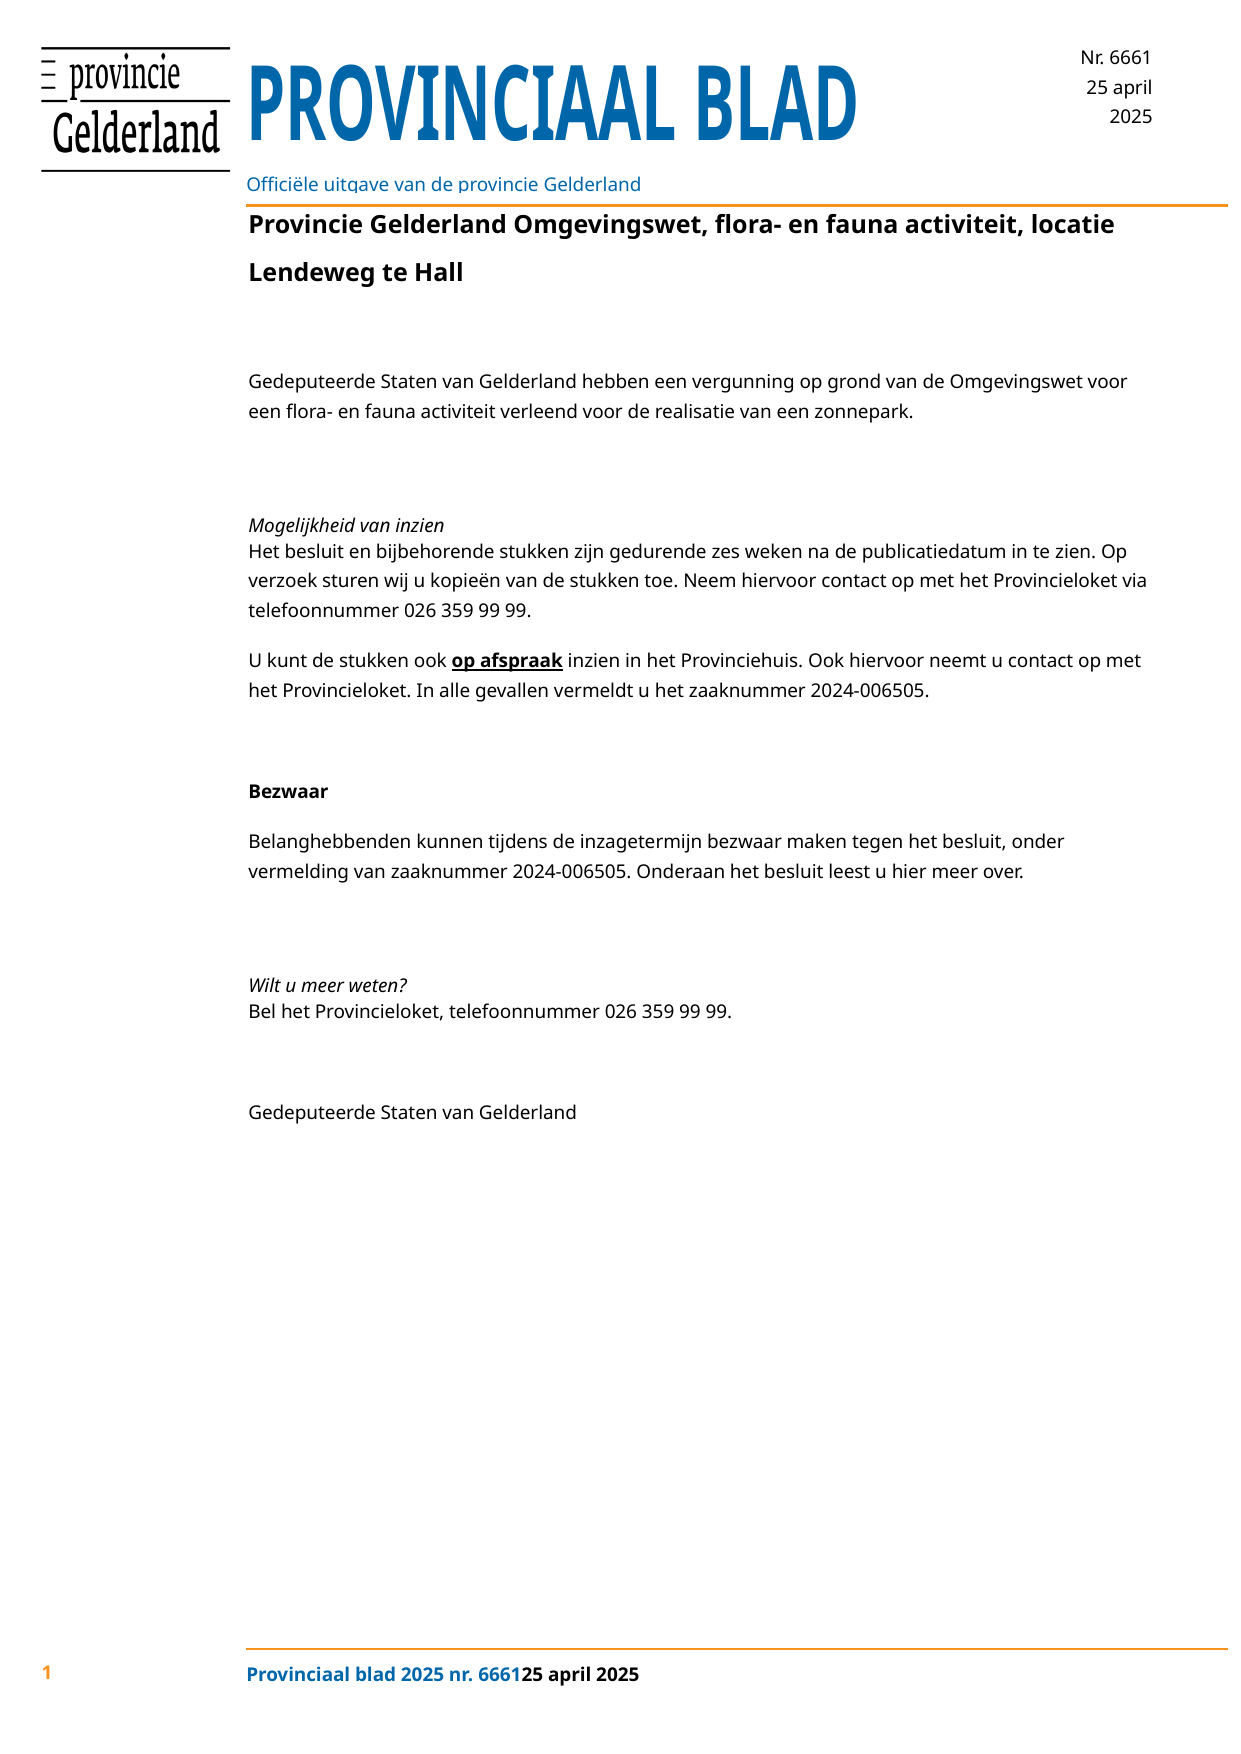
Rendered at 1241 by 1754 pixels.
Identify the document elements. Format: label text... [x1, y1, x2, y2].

picture [41, 47, 231, 172]
text Wilt u meer weten? [248, 972, 1152, 998]
text Bezwaar [248, 778, 1152, 804]
text Gedeputeerde Staten van Gelderland hebben een vergunning op grond van de Omgevingswet voor een flora- en fauna activiteit verleend voor de realisatie van een zonnepark. [248, 368, 1152, 424]
text U kunt de stukken ook op afspraak inzien in het Provinciehuis. Ook hiervoor neemt u contact op met het Provincieloket. In alle gevallen vermeldt u het zaaknummer 2024-006505. [248, 648, 1152, 703]
text Bel het Provincieloket, telefoonnummer 026 359 99 99. [248, 998, 1152, 1024]
text Belanghebbenden kunnen tijdens de inzagetermijn bezwaar maken tegen het besluit, onder vermelding van zaaknummer 2024-006505. Onderaan het besluit leest u hier meer over. [248, 828, 1152, 884]
text Het besluit en bijbehorende stukken zijn gedurende zes weken na de publicatiedatum in te zien. Op verzoek sturen wij u kopieën van de stukken toe. Neem hiervoor contact op met het Provincieloket via telefoonnummer 026 359 99 99. [248, 538, 1152, 623]
text Gedeputeerde Staten van Gelderland [248, 1099, 1152, 1125]
text Provincie Gelderland Omgevingswet, flora- en fauna activiteit, locatie Lendeweg te Hall [248, 207, 1152, 288]
text Mogelijkheid van inzien [248, 512, 1152, 538]
